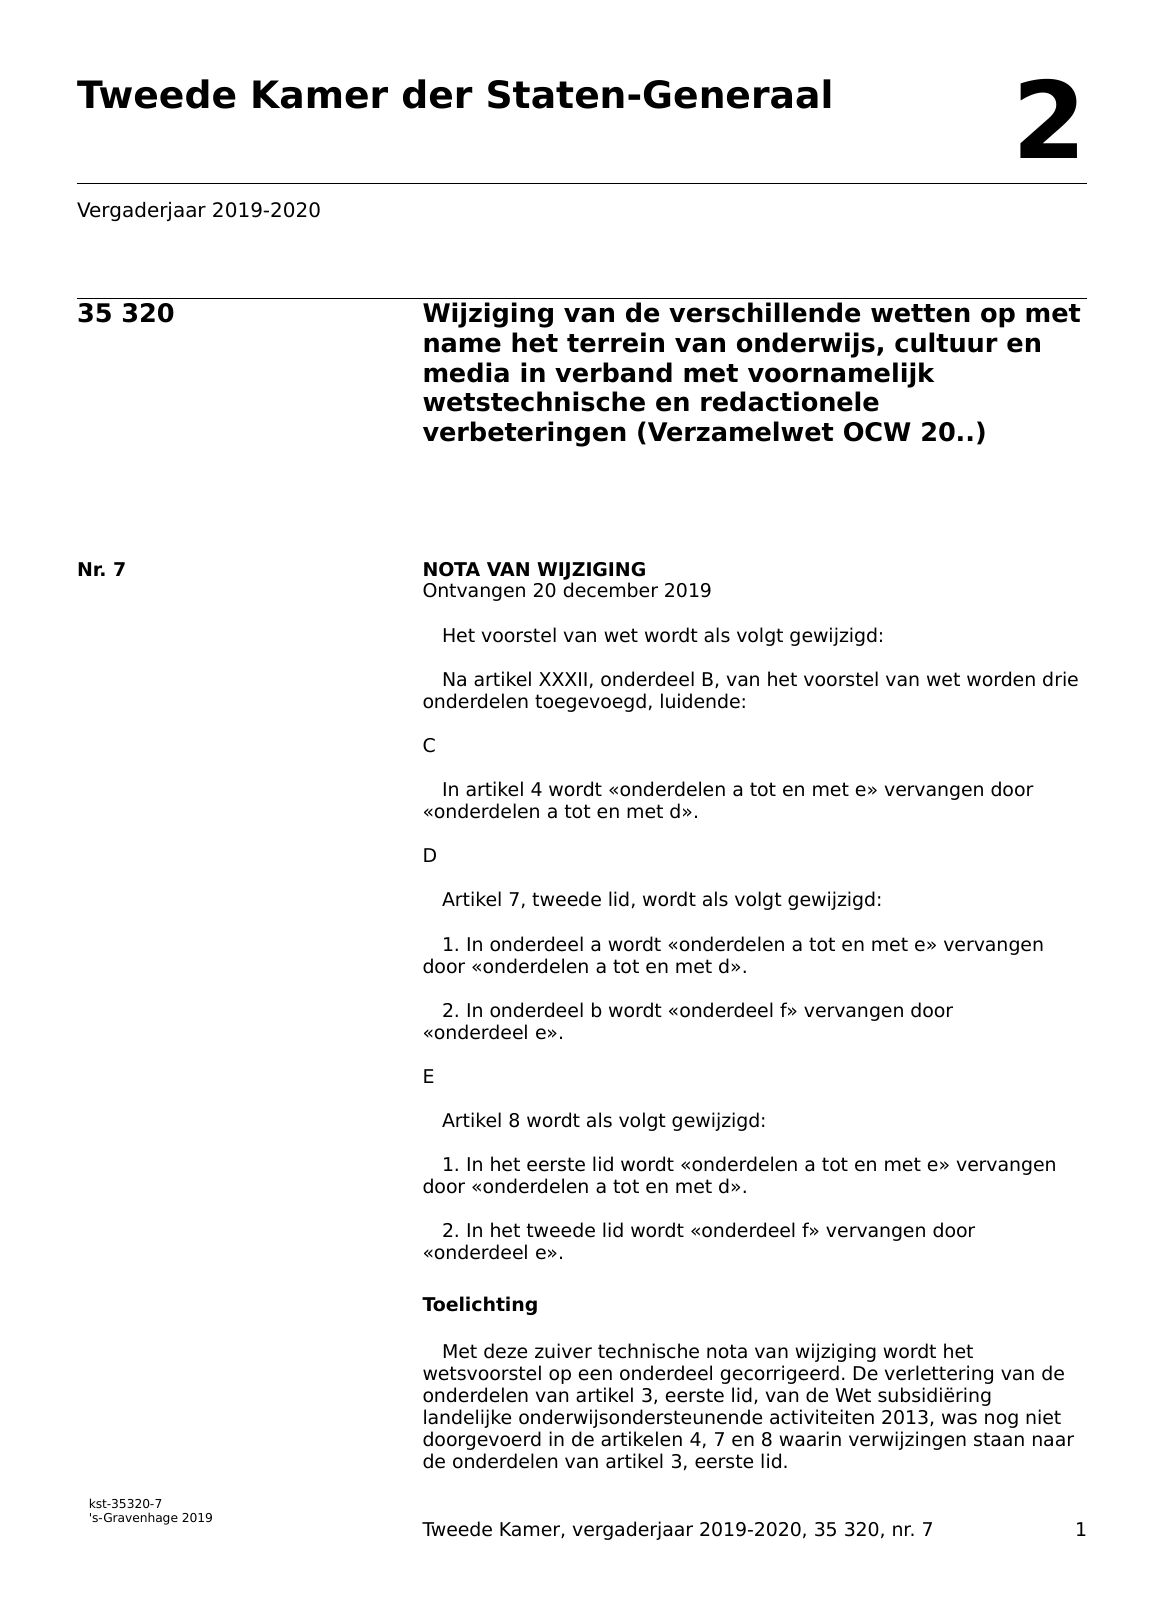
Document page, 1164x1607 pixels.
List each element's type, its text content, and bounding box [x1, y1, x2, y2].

subtitle E [422, 1066, 1087, 1088]
text kst-35320-7 [88, 1497, 323, 1511]
text 's-Gravenhage 2019 [88, 1511, 323, 1525]
subtitle 35 320 Wijziging van de verschillende wetten op met name het terrein van onderwijs, cultuur en media in verband met voornamelijk wetstechnische en redactionele verbeteringen (Verzamelwet OCW 20..) [77, 299, 1087, 447]
text Ontvangen 20 december 2019 [422, 580, 1087, 602]
text Het voorstel van wet wordt als volgt gewijzigd: [422, 624, 1087, 647]
text Met deze zuiver technische nota van wijziging wordt het wetsvoorstel op een onderdeel gecorrigeerd. De verlettering van de onderdelen van artikel 3, eerste lid, van de Wet subsidiëring landelijke onderwijsondersteunende activiteiten 2013, was nog niet doorgevoerd in de artikelen 4, 7 en 8 waarin verwijzingen staan naar de onderdelen van artikel 3, eerste lid. [422, 1341, 1087, 1473]
subtitle C [422, 735, 1087, 757]
table_header Tweede Kamer der Staten-Generaal [77, 59, 886, 183]
text Na artikel XXXII, onderdeel B, van het voorstel van wet worden drie onderdelen toegevoegd, luidende: [422, 669, 1087, 713]
subtitle D [422, 845, 1087, 867]
table_cell Vergaderjaar 2019-2020 [77, 184, 1087, 298]
text 1. In onderdeel a wordt «onderdelen a tot en met e» vervangen door «onderdelen a tot en met d». [422, 933, 1087, 977]
subtitle Toelichting [422, 1294, 1087, 1316]
text 2. In onderdeel b wordt «onderdeel f» vervangen door «onderdeel e». [422, 1000, 1087, 1044]
text Artikel 8 wordt als volgt gewijzigd: [422, 1110, 1087, 1132]
text In artikel 4 wordt «onderdelen a tot en met e» vervangen door «onderdelen a tot en met d». [422, 779, 1087, 823]
text 2. In het tweede lid wordt «onderdeel f» vervangen door «onderdeel e». [422, 1220, 1087, 1264]
subtitle Nr. 7 NOTA VAN WIJZIGING [77, 558, 1087, 580]
text Artikel 7, tweede lid, wordt als volgt gewijzigd: [422, 889, 1087, 911]
text 1. In het eerste lid wordt «onderdelen a tot en met e» vervangen door «onderdelen a tot en met d». [422, 1154, 1087, 1198]
table_header 2 [886, 59, 1087, 183]
